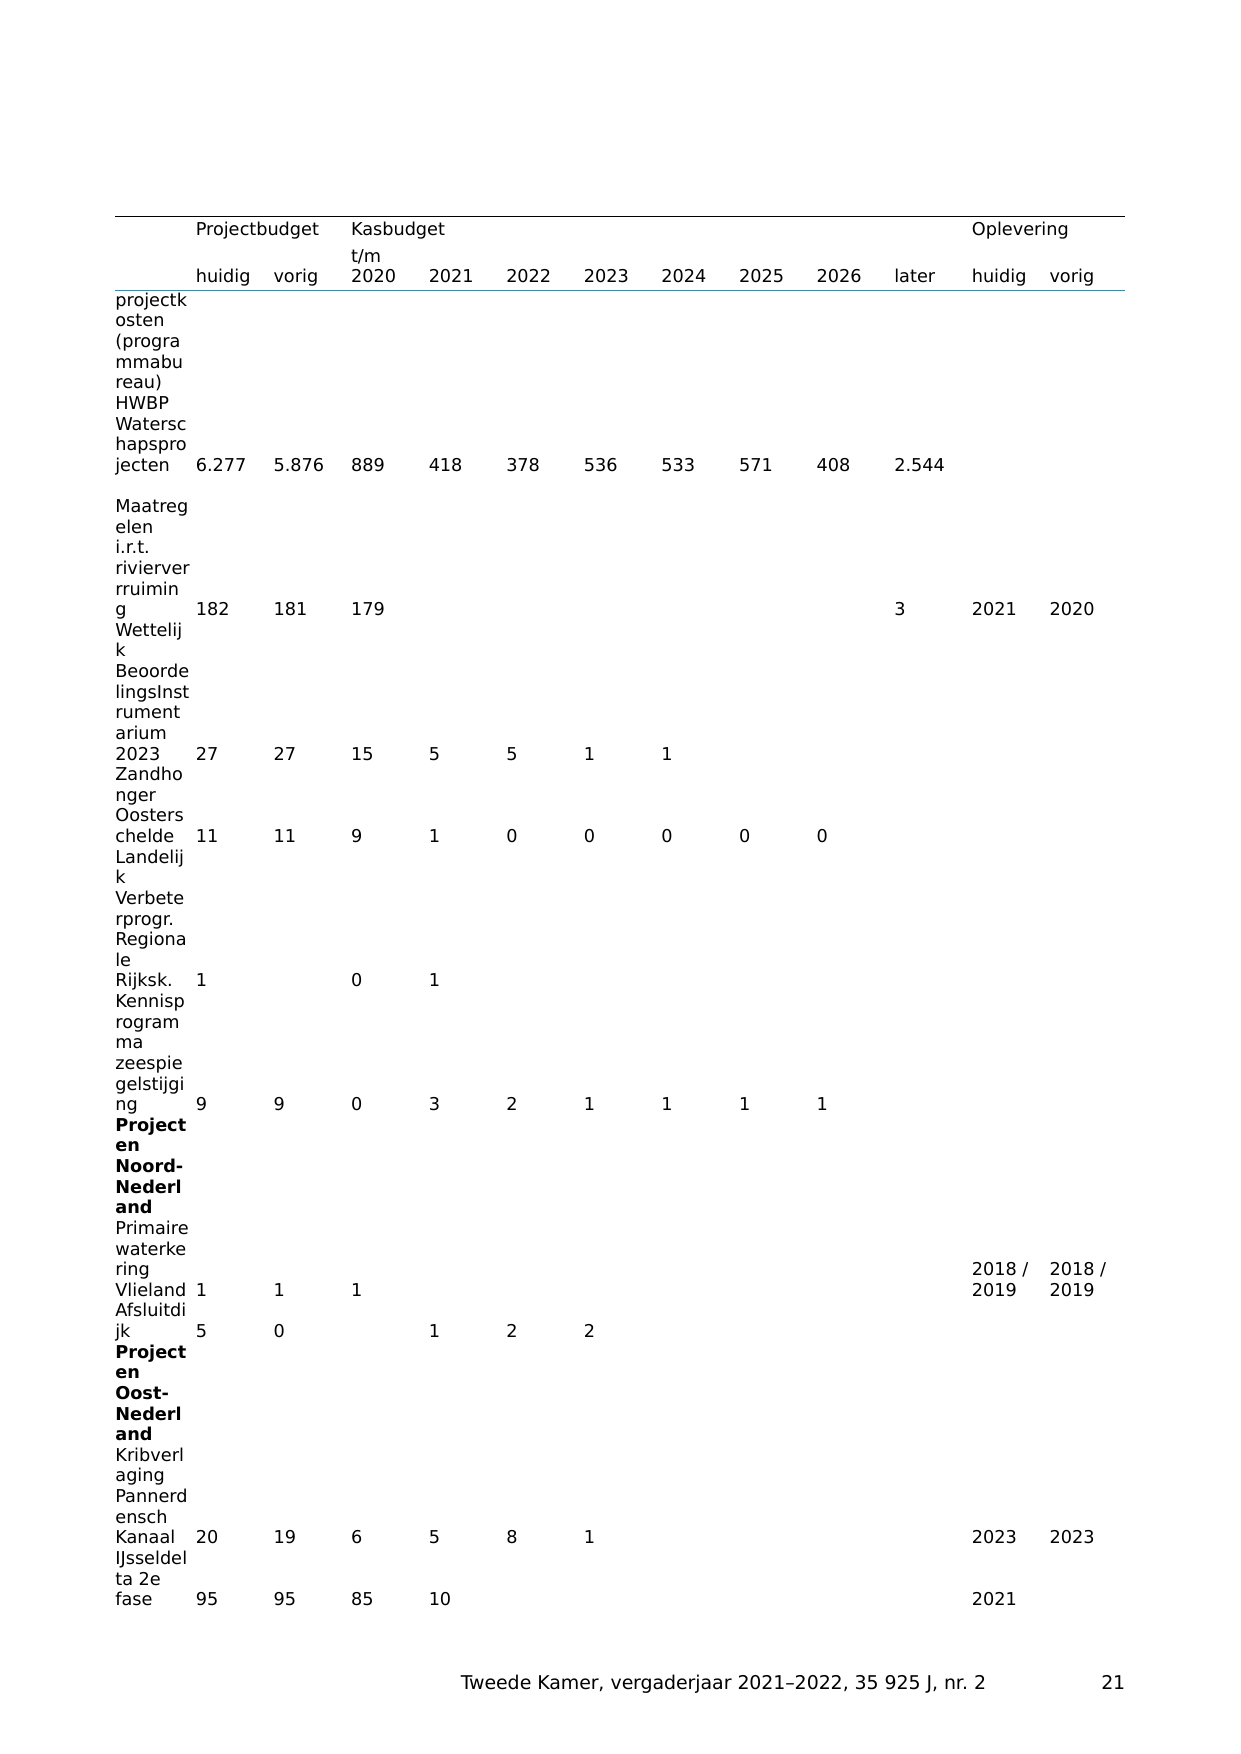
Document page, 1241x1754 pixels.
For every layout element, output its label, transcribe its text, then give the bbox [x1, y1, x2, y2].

table_cell 1 [270, 1218, 348, 1300]
table_cell 0 [503, 764, 581, 847]
table_cell [969, 291, 1046, 393]
table_cell [115, 243, 193, 290]
table_cell vorig [1046, 243, 1125, 290]
table_cell [736, 291, 813, 393]
table_cell [270, 1115, 348, 1218]
table_cell [1046, 1342, 1125, 1445]
table_cell [503, 1548, 581, 1610]
table_cell 8 [503, 1445, 581, 1548]
table_cell 2.544 [891, 393, 969, 475]
table_cell Projecten Oost-Nederland [115, 1342, 193, 1445]
table_cell Primaire waterkering Vlieland [115, 1218, 193, 1300]
table_cell [581, 1548, 658, 1610]
table_cell projectkosten (programmabureau) [115, 291, 193, 393]
table_cell [814, 1342, 891, 1445]
table_cell [969, 847, 1046, 991]
table_cell 27 [270, 620, 348, 764]
table_cell 2023 [581, 243, 658, 290]
table_cell Zandhonger Oosterschelde [115, 764, 193, 847]
table_cell 2023 [1046, 1445, 1125, 1548]
table_cell [814, 1548, 891, 1610]
table_cell later [891, 243, 969, 290]
table_cell [503, 1115, 581, 1218]
table_cell [1046, 1115, 1125, 1218]
table_cell [891, 847, 969, 991]
table_cell [969, 991, 1046, 1115]
table_cell 2025 [736, 243, 813, 290]
table_cell 2023 [969, 1445, 1046, 1548]
table_cell [193, 291, 270, 393]
table_cell 2020 [1046, 496, 1125, 620]
table_cell [736, 1218, 813, 1300]
table_cell [193, 1115, 270, 1218]
table_cell 1 [581, 1445, 658, 1548]
table_cell Kennisprogramma zeespiegelstijging [115, 991, 193, 1115]
table_cell [115, 475, 193, 496]
table_cell [814, 1218, 891, 1300]
table_cell 5 [426, 1445, 503, 1548]
table_cell [814, 620, 891, 764]
table_cell [581, 1115, 658, 1218]
table_cell huidig [969, 243, 1046, 290]
table_cell [348, 1300, 426, 1342]
table_cell Wettelijk BeoordelingsInstrumentarium 2023 [115, 620, 193, 764]
table_cell [426, 291, 503, 393]
table_cell [891, 1548, 969, 1610]
table_cell [193, 1342, 270, 1445]
table_cell [891, 764, 969, 847]
table_cell [658, 1342, 736, 1445]
table_cell [581, 847, 658, 991]
table_cell 95 [270, 1548, 348, 1610]
table_cell [891, 291, 969, 393]
table_cell 889 [348, 393, 426, 475]
table_cell 2 [503, 991, 581, 1115]
table_cell 2022 [503, 243, 581, 290]
table_cell 5 [193, 1300, 270, 1342]
table_cell [814, 1300, 891, 1342]
table_cell [658, 1300, 736, 1342]
table_cell 1 [581, 991, 658, 1115]
table_cell Projecten Noord-Nederland [115, 1115, 193, 1218]
table_cell [1046, 764, 1125, 847]
table_cell [814, 475, 891, 496]
table_cell [426, 1342, 503, 1445]
table_cell [736, 620, 813, 764]
table_cell [115, 217, 193, 243]
table_cell [891, 1115, 969, 1218]
table_cell 0 [348, 847, 426, 991]
table_cell 179 [348, 496, 426, 620]
table_cell huidig [193, 243, 270, 290]
table_cell Kasbudget [348, 217, 969, 243]
table_cell [736, 496, 813, 620]
table_cell [658, 496, 736, 620]
table_cell Kribverlaging Pannerdensch Kanaal [115, 1445, 193, 1548]
table_cell 408 [814, 393, 891, 475]
table_cell 1 [426, 1300, 503, 1342]
table_cell 0 [814, 764, 891, 847]
table_cell 5 [426, 620, 503, 764]
table_cell [814, 1115, 891, 1218]
table_cell [581, 291, 658, 393]
table_cell [581, 496, 658, 620]
table_cell [658, 291, 736, 393]
table_cell [736, 1548, 813, 1610]
table_cell [581, 1218, 658, 1300]
table_cell 1 [348, 1218, 426, 1300]
table_cell [658, 1218, 736, 1300]
table_cell [736, 1445, 813, 1548]
table_cell 2 [503, 1300, 581, 1342]
table_cell 5.876 [270, 393, 348, 475]
table_cell 10 [426, 1548, 503, 1610]
table_cell [503, 1342, 581, 1445]
table_cell [658, 847, 736, 991]
table_cell [426, 1218, 503, 1300]
table_cell [891, 620, 969, 764]
table_cell [969, 1342, 1046, 1445]
table_cell [426, 496, 503, 620]
table_cell [581, 475, 658, 496]
table_cell [891, 1218, 969, 1300]
table_cell 0 [348, 991, 426, 1115]
table_cell [1046, 1548, 1125, 1610]
table_cell [348, 1115, 426, 1218]
table_cell 2021 [969, 496, 1046, 620]
table_cell [736, 475, 813, 496]
table_cell [426, 475, 503, 496]
table_cell 1 [426, 847, 503, 991]
table_cell [658, 1115, 736, 1218]
table_cell 95 [193, 1548, 270, 1610]
table_cell [814, 1445, 891, 1548]
table_cell 2018 / 2019 [969, 1218, 1046, 1300]
table_cell [969, 475, 1046, 496]
table_cell 1 [658, 991, 736, 1115]
table_cell 11 [193, 764, 270, 847]
table_cell [814, 496, 891, 620]
table_cell [1046, 475, 1125, 496]
table_cell 2021 [426, 243, 503, 290]
table_cell [1046, 1300, 1125, 1342]
table_cell Maatregelen i.r.t. rivierverrruiming [115, 496, 193, 620]
table_cell 0 [658, 764, 736, 847]
table_cell [736, 1342, 813, 1445]
table_cell [814, 291, 891, 393]
table_cell Afsluitdijk [115, 1300, 193, 1342]
table_cell [193, 475, 270, 496]
table_cell 1 [736, 991, 813, 1115]
table_cell [969, 764, 1046, 847]
table_cell [1046, 393, 1125, 475]
table_cell [503, 847, 581, 991]
table_cell 0 [736, 764, 813, 847]
table_cell 571 [736, 393, 813, 475]
table_cell 1 [581, 620, 658, 764]
table_cell 19 [270, 1445, 348, 1548]
table_cell [658, 1548, 736, 1610]
table_cell [969, 1115, 1046, 1218]
table_cell 15 [348, 620, 426, 764]
table_cell [658, 475, 736, 496]
table_cell 1 [814, 991, 891, 1115]
table_cell 5 [503, 620, 581, 764]
table_cell 6 [348, 1445, 426, 1548]
table_cell [348, 291, 426, 393]
table_cell 0 [270, 1300, 348, 1342]
table_cell [969, 620, 1046, 764]
table_cell [891, 991, 969, 1115]
table_header Tabel 12 Projectoverzicht Aanlegprogramma (bedragen x € 1 miljoen) [115, 191, 1125, 216]
table_cell 378 [503, 393, 581, 475]
table_cell [891, 475, 969, 496]
table_cell 2021 [969, 1548, 1046, 1610]
table_cell [348, 475, 426, 496]
table_cell [736, 847, 813, 991]
table_cell 2 [581, 1300, 658, 1342]
table_cell 533 [658, 393, 736, 475]
table_cell 3 [426, 991, 503, 1115]
table_cell [658, 1445, 736, 1548]
table_cell 418 [426, 393, 503, 475]
table_cell 11 [270, 764, 348, 847]
table_cell 1 [193, 847, 270, 991]
table_cell [1046, 620, 1125, 764]
table_cell [814, 847, 891, 991]
table_cell 1 [426, 764, 503, 847]
table_cell 0 [581, 764, 658, 847]
table_cell [736, 1115, 813, 1218]
table_cell [736, 1300, 813, 1342]
table_cell [503, 1218, 581, 1300]
table_cell [891, 1342, 969, 1445]
table_cell 181 [270, 496, 348, 620]
table_cell 9 [193, 991, 270, 1115]
table_cell 9 [270, 991, 348, 1115]
table_cell [969, 1300, 1046, 1342]
table_cell [969, 393, 1046, 475]
table_cell [270, 1342, 348, 1445]
table_cell [503, 291, 581, 393]
table_cell vorig [270, 243, 348, 290]
table_cell 536 [581, 393, 658, 475]
table_cell [1046, 291, 1125, 393]
table_cell 182 [193, 496, 270, 620]
table_cell Oplevering [969, 217, 1125, 243]
table_cell [503, 475, 581, 496]
table_cell 27 [193, 620, 270, 764]
table_cell 1 [193, 1218, 270, 1300]
table_cell [270, 291, 348, 393]
table_cell Landelijk Verbeterprogr. Regionale Rijksk. [115, 847, 193, 991]
table_cell Projectbudget [193, 217, 348, 243]
table_cell 85 [348, 1548, 426, 1610]
table_cell HWBP Waterschapsprojecten [115, 393, 193, 475]
table_cell 9 [348, 764, 426, 847]
table_cell [270, 847, 348, 991]
table_cell [270, 475, 348, 496]
table_cell 2024 [658, 243, 736, 290]
table_cell IJsseldelta 2e fase [115, 1548, 193, 1610]
table_cell [581, 1342, 658, 1445]
table_cell 1 [658, 620, 736, 764]
table_cell [426, 1115, 503, 1218]
table_cell [1046, 991, 1125, 1115]
table_cell t/m 2020 [348, 243, 426, 290]
table_cell [503, 496, 581, 620]
table_cell 6.277 [193, 393, 270, 475]
table_cell 20 [193, 1445, 270, 1548]
table_cell 3 [891, 496, 969, 620]
table_cell 2026 [814, 243, 891, 290]
table_cell [348, 1342, 426, 1445]
table_cell 2018 / 2019 [1046, 1218, 1125, 1300]
table_cell [891, 1300, 969, 1342]
table_cell [1046, 847, 1125, 991]
table_cell [891, 1445, 969, 1548]
